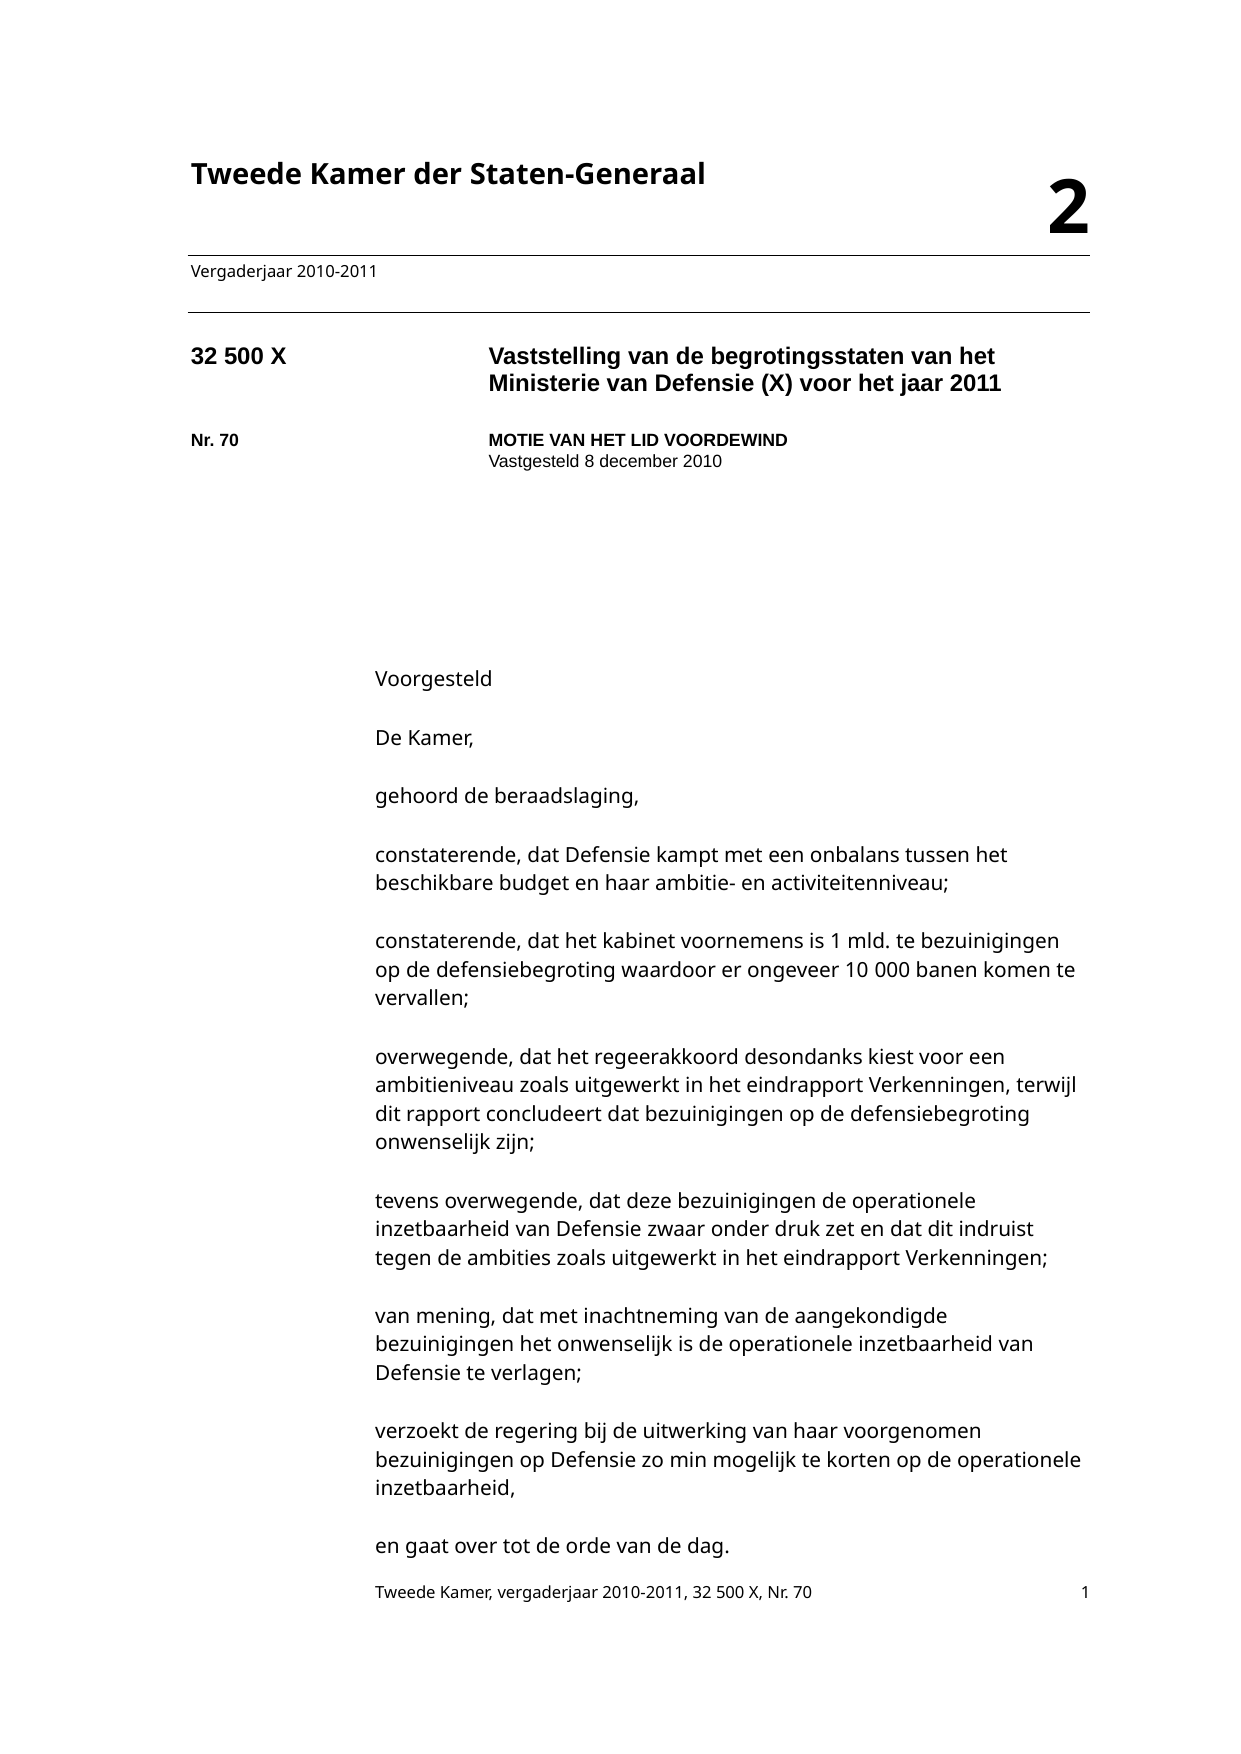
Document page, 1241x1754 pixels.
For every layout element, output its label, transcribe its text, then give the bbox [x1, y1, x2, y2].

table_header 2 [910, 150, 1090, 255]
table_cell MOTIE VAN HET LID VOORDEWIND Vastgesteld 8 december 2010 [485, 427, 1090, 546]
text gehoord de beraadslaging, [375, 781, 1090, 810]
text tevens overwegende, dat deze bezuinigingen de operationele inzetbaarheid van Defensie zwaar onder druk zet en dat dit indruist tegen de ambities zoals uitgewerkt in het eindrapport Verkenningen; [375, 1186, 1090, 1271]
text en gaat over tot de orde van de dag. [375, 1532, 1090, 1560]
table_cell 32 500 X [188, 339, 485, 427]
text Voorgesteld [375, 664, 1090, 693]
text overwegende, dat het regeerakkoord desondanks kiest voor een ambitieniveau zoals uitgewerkt in het eindrapport Verkenningen, terwijl dit rapport concludeert dat bezuinigingen op de defensiebegroting onwenselijk zijn; [375, 1042, 1090, 1156]
table_cell [485, 313, 1090, 339]
text constaterende, dat het kabinet voornemens is 1 mld. te bezuinigingen op de defensiebegroting waardoor er ongeveer 10 000 banen komen te vervallen; [375, 927, 1090, 1012]
table_cell [485, 256, 1090, 312]
text De Kamer, [375, 723, 1090, 751]
text constaterende, dat Defensie kampt met een onbalans tussen het beschikbare budget en haar ambitie- en activiteitenniveau; [375, 840, 1090, 897]
table_cell Nr. 70 [188, 427, 485, 546]
table_header Tweede Kamer der Staten-Generaal [188, 150, 909, 255]
text van mening, dat met inachtneming van de aangekondigde bezuinigingen het onwenselijk is de operationele inzetbaarheid van Defensie te verlagen; [375, 1301, 1090, 1386]
table_cell Vergaderjaar 2010-2011 [188, 256, 485, 312]
table_cell [188, 313, 485, 339]
text verzoekt de regering bij de uitwerking van haar voorgenomen bezuinigingen op Defensie zo min mogelijk te korten op de operationele inzetbaarheid, [375, 1416, 1090, 1502]
table_cell Vaststelling van de begrotingsstaten van het Ministerie van Defensie (X) voor het jaar 2011 [485, 339, 1090, 427]
